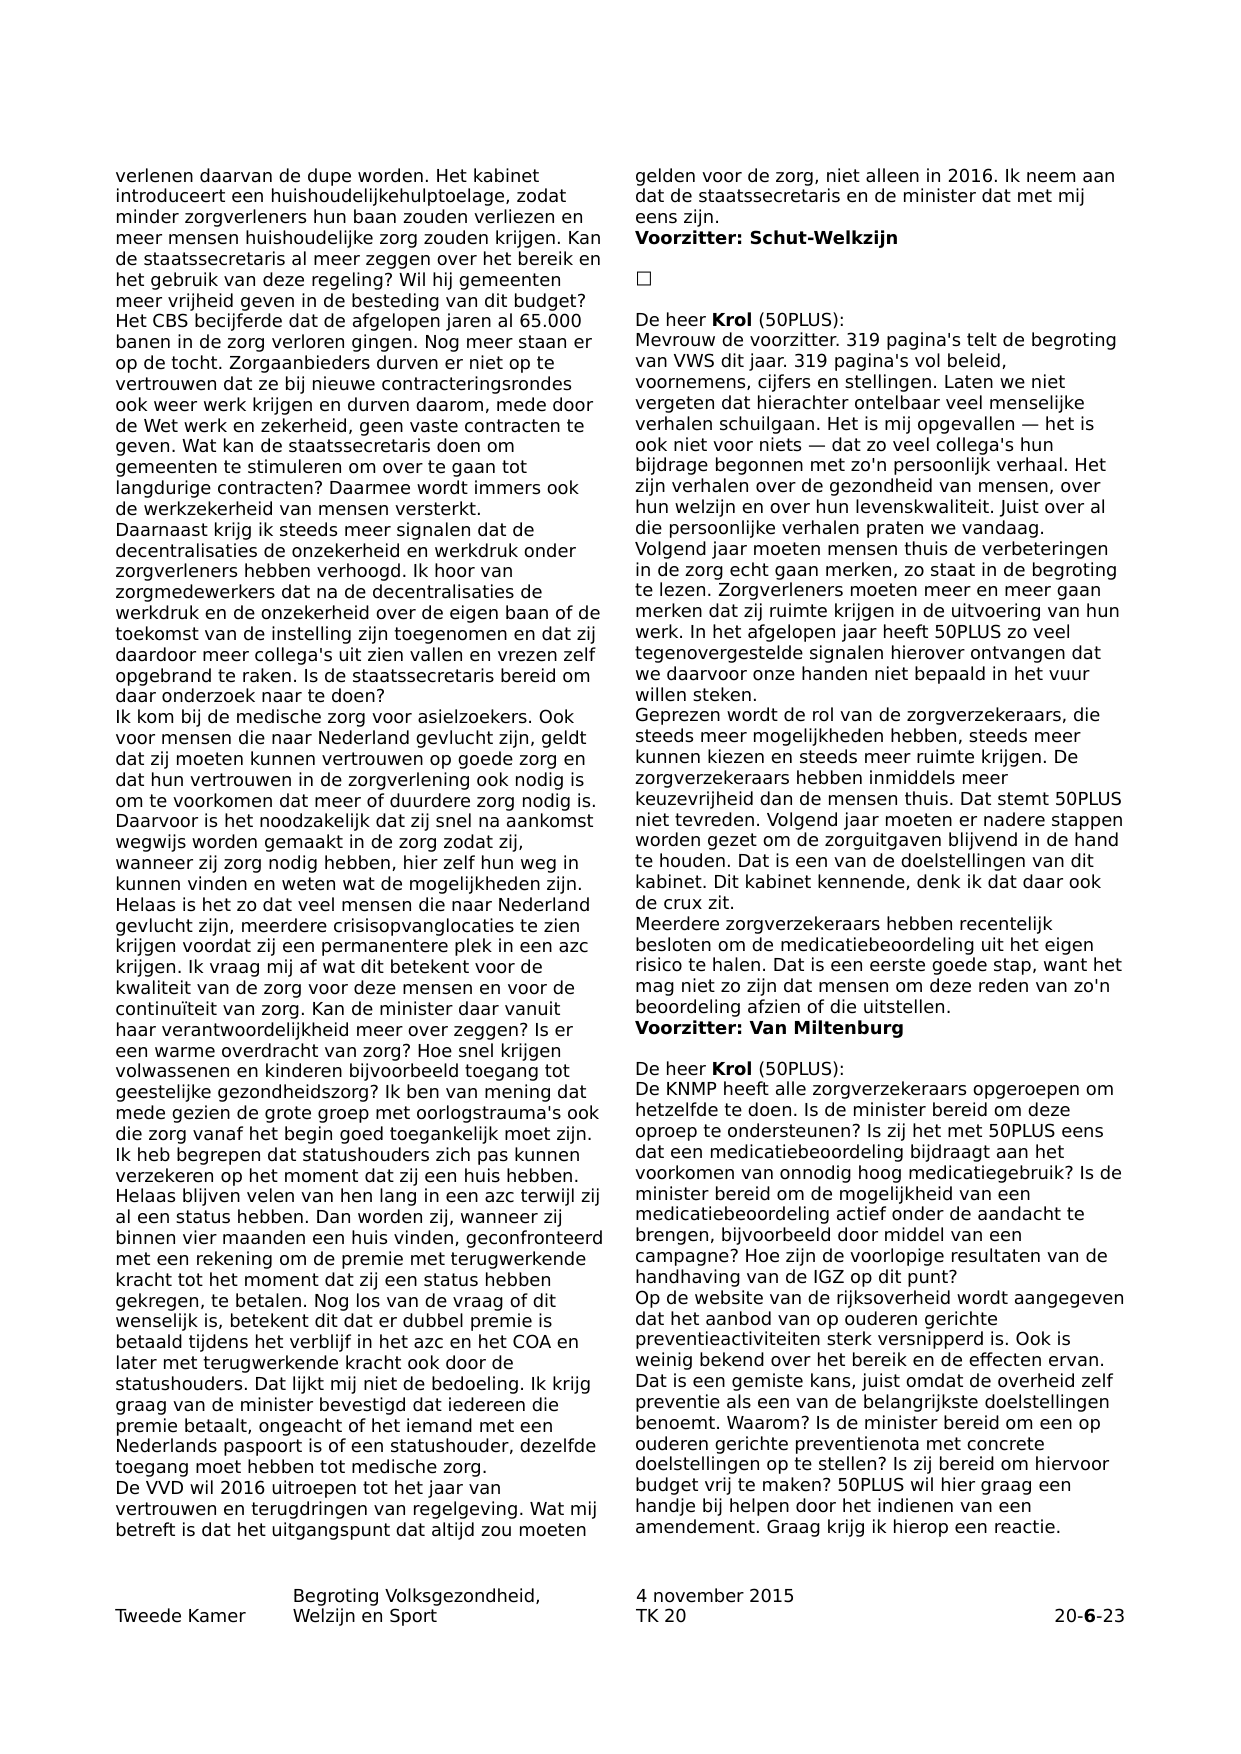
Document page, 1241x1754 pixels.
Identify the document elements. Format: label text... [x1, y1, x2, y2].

text Het CBS becijferde dat de afgelopen jaren al 65.000 banen in de zorg verloren gingen. Nog meer staan er op de tocht. Zorgaanbieders durven er niet op te vertrouwen dat ze bij nieuwe contracteringsrondes ook weer werk krijgen en durven daarom, mede door de Wet werk en zekerheid, geen vaste contracten te geven. Wat kan de staatssecretaris doen om gemeenten te stimuleren om over te gaan tot langdurige contracten? Daarmee wordt immers ook de werkzekerheid van mensen versterkt. [115, 311, 605, 519]
text Op de website van de rijksoverheid wordt aangegeven dat het aanbod van op ouderen gerichte preventieactiviteiten sterk versnipperd is. Ook is weinig bekend over het bereik en de effecten ervan. Dat is een gemiste kans, juist omdat de overheid zelf preventie als een van de belangrijkste doelstellingen benoemt. Waarom? Is de minister bereid om een op ouderen gerichte preventienota met concrete doelstellingen op te stellen? Is zij bereid om hiervoor budget vrij te maken? 50PLUS wil hier graag een handje bij helpen door het indienen van een amendement. Graag krijg ik hierop een reactie. [635, 1287, 1125, 1537]
text De KNMP heeft alle zorgverzekeraars opgeroepen om hetzelfde te doen. Is de minister bereid om deze oproep te ondersteunen? Is zij het met 50PLUS eens dat een medicatiebeoordeling bijdraagt aan het voorkomen van onnodig hoog medicatiegebruik? Is de minister bereid om de mogelijkheid van een medicatiebeoordeling actief onder de aandacht te brengen, bijvoorbeeld door middel van een campagne? Hoe zijn de voorlopige resultaten van de handhaving van de IGZ op dit punt? [635, 1079, 1125, 1287]
text Voorzitter: Schut-Welkzijn [635, 228, 1125, 249]
text verlenen daarvan de dupe worden. Het kabinet introduceert een huishoudelijkehulptoelage, zodat minder zorgverleners hun baan zouden verliezen en meer mensen huishoudelijke zorg zouden krijgen. Kan de staatssecretaris al meer zeggen over het bereik en het gebruik van deze regeling? Wil hij gemeenten meer vrijheid geven in de besteding van dit budget? [115, 165, 605, 311]
text Meerdere zorgverzekeraars hebben recentelijk besloten om de medicatiebeoordeling uit het eigen risico te halen. Dat is een eerste goede stap, want het mag niet zo zijn dat mensen om deze reden van zo'n beoordeling afzien of die uitstellen. [635, 913, 1125, 1018]
text Ik heb begrepen dat statushouders zich pas kunnen verzekeren op het moment dat zij een huis hebben. Helaas blijven velen van hen lang in een azc terwijl zij al een status hebben. Dan worden zij, wanneer zij binnen vier maanden een huis vinden, geconfronteerd met een rekening om de premie met terugwerkende kracht tot het moment dat zij een status hebben gekregen, te betalen. Nog los van de vraag of dit wenselijk is, betekent dit dat er dubbel premie is betaald tijdens het verblijf in het azc en het COA en later met terugwerkende kracht ook door de statushouders. Dat lijkt mij niet de bedoeling. Ik krijg graag van de minister bevestigd dat iedereen die premie betaalt, ongeacht of het iemand met een Nederlands paspoort is of een statushouder, dezelfde toegang moet hebben tot medische zorg. [115, 1144, 605, 1478]
text Voorzitter: Van Miltenburg [635, 1018, 1125, 1038]
text ⬜ [635, 269, 1125, 289]
text Daarnaast krijg ik steeds meer signalen dat de decentralisaties de onzekerheid en werkdruk onder zorgverleners hebben verhoogd. Ik hoor van zorgmedewerkers dat na de decentralisaties de werkdruk en de onzekerheid over de eigen baan of de toekomst van de instelling zijn toegenomen en dat zij daardoor meer collega's uit zien vallen en vrezen zelf opgebrand te raken. Is de staatssecretaris bereid om daar onderzoek naar te doen? [115, 519, 605, 707]
text Ik kom bij de medische zorg voor asielzoekers. Ook voor mensen die naar Nederland gevlucht zijn, geldt dat zij moeten kunnen vertrouwen op goede zorg en dat hun vertrouwen in de zorgverlening ook nodig is om te voorkomen dat meer of duurdere zorg nodig is. Daarvoor is het noodzakelijk dat zij snel na aankomst wegwijs worden gemaakt in de zorg zodat zij, wanneer zij zorg nodig hebben, hier zelf hun weg in kunnen vinden en weten wat de mogelijkheden zijn. Helaas is het zo dat veel mensen die naar Nederland gevlucht zijn, meerdere crisisopvanglocaties te zien krijgen voordat zij een permanentere plek in een azc krijgen. Ik vraag mij af wat dit betekent voor de kwaliteit van de zorg voor deze mensen en voor de continuïteit van zorg. Kan de minister daar vanuit haar verantwoordelijkheid meer over zeggen? Is er een warme overdracht van zorg? Hoe snel krijgen volwassenen en kinderen bijvoorbeeld toegang tot geestelijke gezondheidszorg? Ik ben van mening dat mede gezien de grote groep met oorlogstrauma's ook die zorg vanaf het begin goed toegankelijk moet zijn. [115, 707, 605, 1144]
text De heer Krol (50PLUS): [635, 1058, 1125, 1079]
text De heer Krol (50PLUS): [635, 309, 1125, 330]
text Geprezen wordt de rol van de zorgverzekeraars, die steeds meer mogelijkheden hebben, steeds meer kunnen kiezen en steeds meer ruimte krijgen. De zorgverzekeraars hebben inmiddels meer keuzevrijheid dan de mensen thuis. Dat stemt 50PLUS niet tevreden. Volgend jaar moeten er nadere stappen worden gezet om de zorguitgaven blijvend in de hand te houden. Dat is een van de doelstellingen van dit kabinet. Dit kabinet kennende, denk ik dat daar ook de crux zit. [635, 705, 1125, 913]
text Mevrouw de voorzitter. 319 pagina's telt de begroting van VWS dit jaar. 319 pagina's vol beleid, voornemens, cijfers en stellingen. Laten we niet vergeten dat hierachter ontelbaar veel menselijke verhalen schuilgaan. Het is mij opgevallen — het is ook niet voor niets — dat zo veel collega's hun bijdrage begonnen met zo'n persoonlijk verhaal. Het zijn verhalen over de gezondheid van mensen, over hun welzijn en over hun levenskwaliteit. Juist over al die persoonlijke verhalen praten we vandaag. [635, 330, 1125, 538]
text Volgend jaar moeten mensen thuis de verbeteringen in de zorg echt gaan merken, zo staat in de begroting te lezen. Zorgverleners moeten meer en meer gaan merken dat zij ruimte krijgen in de uitvoering van hun werk. In het afgelopen jaar heeft 50PLUS zo veel tegenovergestelde signalen hierover ontvangen dat we daarvoor onze handen niet bepaald in het vuur willen steken. [635, 538, 1125, 705]
text gelden voor de zorg, niet alleen in 2016. Ik neem aan dat de staatssecretaris en de minister dat met mij eens zijn. [635, 165, 1125, 228]
text De VVD wil 2016 uitroepen tot het jaar van vertrouwen en terugdringen van regelgeving. Wat mij betreft is dat het uitgangspunt dat altijd zou moeten [115, 1478, 605, 1540]
